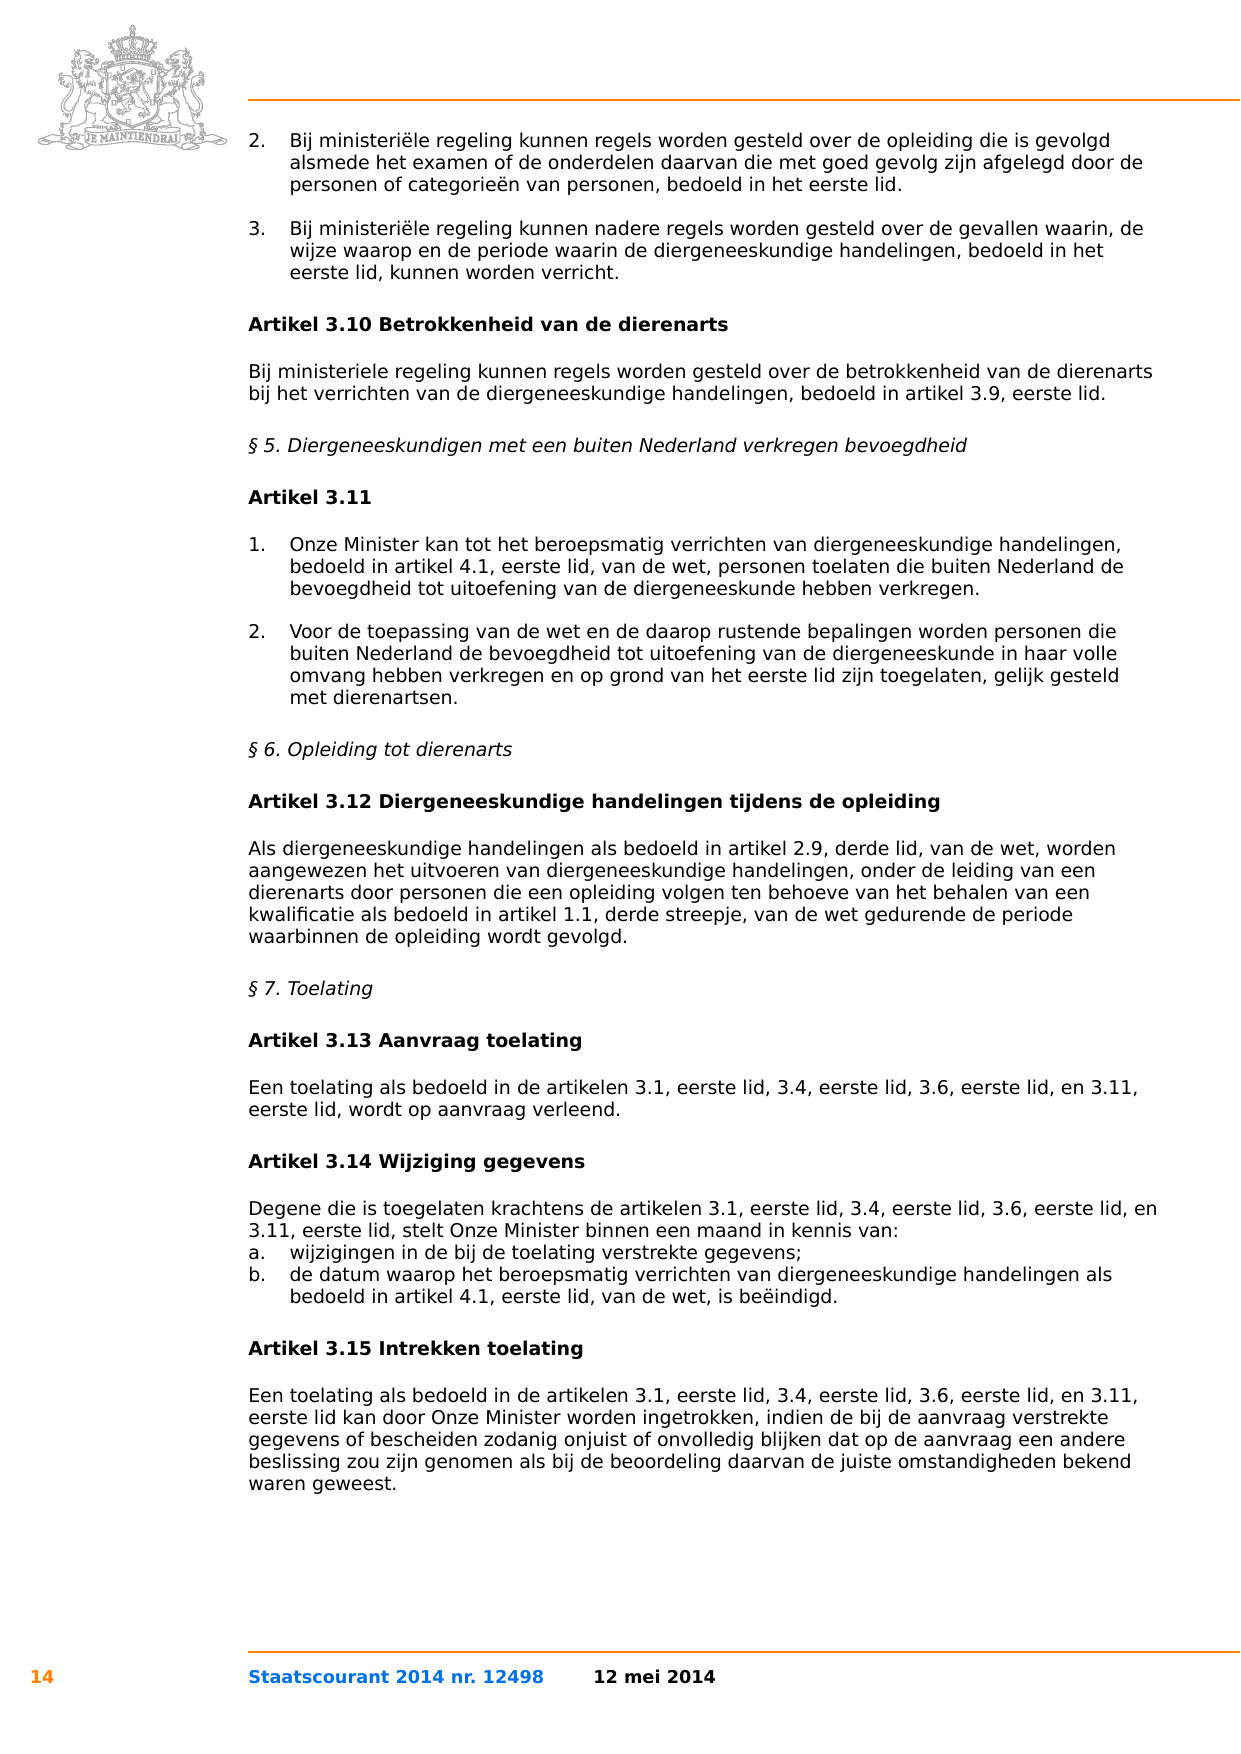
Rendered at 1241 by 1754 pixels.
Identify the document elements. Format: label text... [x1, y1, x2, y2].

picture [38, 25, 227, 150]
subtitle Artikel 3.10 Betrokkenheid van de dierenarts [248, 314, 1163, 336]
text a. wijzigingen in de bij de toelating verstrekte gegevens; [248, 1242, 1163, 1264]
text b. de datum waarop het beroepsmatig verrichten van diergeneeskundige handelingen als bedoeld in artikel 4.1, eerste lid, van de wet, is beëindigd. [248, 1264, 1163, 1308]
text 3. Bij ministeriële regeling kunnen nadere regels worden gesteld over de gevallen waarin, de wijze waarop en de periode waarin de diergeneeskundige handelingen, bedoeld in het eerste lid, kunnen worden verricht. [248, 218, 1163, 284]
subtitle § 6. Opleiding tot dierenarts [248, 739, 1163, 761]
subtitle Artikel 3.15 Intrekken toelating [248, 1338, 1163, 1360]
text 2. Bij ministeriële regeling kunnen regels worden gesteld over de opleiding die is gevolgd alsmede het examen of de onderdelen daarvan die met goed gevolg zijn afgelegd door de personen of categorieën van personen, bedoeld in het eerste lid. [248, 130, 1163, 196]
text 2. Voor de toepassing van de wet en de daarop rustende bepalingen worden personen die buiten Nederland de bevoegdheid tot uitoefening van de diergeneeskunde in haar volle omvang hebben verkregen en op grond van het eerste lid zijn toegelaten, gelijk gesteld met dierenartsen. [248, 621, 1163, 709]
text 1. Onze Minister kan tot het beroepsmatig verrichten van diergeneeskundige handelingen, bedoeld in artikel 4.1, eerste lid, van de wet, personen toelaten die buiten Nederland de bevoegdheid tot uitoefening van de diergeneeskunde hebben verkregen. [248, 533, 1163, 599]
subtitle § 7. Toelating [248, 978, 1163, 1000]
text Als diergeneeskundige handelingen als bedoeld in artikel 2.9, derde lid, van de wet, worden aangewezen het uitvoeren van diergeneeskundige handelingen, onder de leiding van een dierenarts door personen die een opleiding volgen ten behoeve van het behalen van een kwalificatie als bedoeld in artikel 1.1, derde streepje, van de wet gedurende de periode waarbinnen de opleiding wordt gevolgd. [248, 838, 1163, 948]
text Een toelating als bedoeld in de artikelen 3.1, eerste lid, 3.4, eerste lid, 3.6, eerste lid, en 3.11, eerste lid kan door Onze Minister worden ingetrokken, indien de bij de aanvraag verstrekte gegevens of bescheiden zodanig onjuist of onvolledig blijken dat op de aanvraag een andere beslissing zou zijn genomen als bij de beoordeling daarvan de juiste omstandigheden bekend waren geweest. [248, 1385, 1163, 1495]
subtitle Artikel 3.14 Wijziging gegevens [248, 1151, 1163, 1173]
text Degene die is toegelaten krachtens de artikelen 3.1, eerste lid, 3.4, eerste lid, 3.6, eerste lid, en 3.11, eerste lid, stelt Onze Minister binnen een maand in kennis van: [248, 1198, 1163, 1242]
subtitle Artikel 3.13 Aanvraag toelating [248, 1030, 1163, 1052]
text Een toelating als bedoeld in de artikelen 3.1, eerste lid, 3.4, eerste lid, 3.6, eerste lid, en 3.11, eerste lid, wordt op aanvraag verleend. [248, 1077, 1163, 1121]
subtitle § 5. Diergeneeskundigen met een buiten Nederland verkregen bevoegdheid [248, 434, 1163, 457]
subtitle Artikel 3.12 Diergeneeskundige handelingen tijdens de opleiding [248, 791, 1163, 813]
text Bij ministeriele regeling kunnen regels worden gesteld over de betrokkenheid van de dierenarts bij het verrichten van de diergeneeskundige handelingen, bedoeld in artikel 3.9, eerste lid. [248, 361, 1163, 404]
subtitle Artikel 3.11 [248, 487, 1163, 508]
